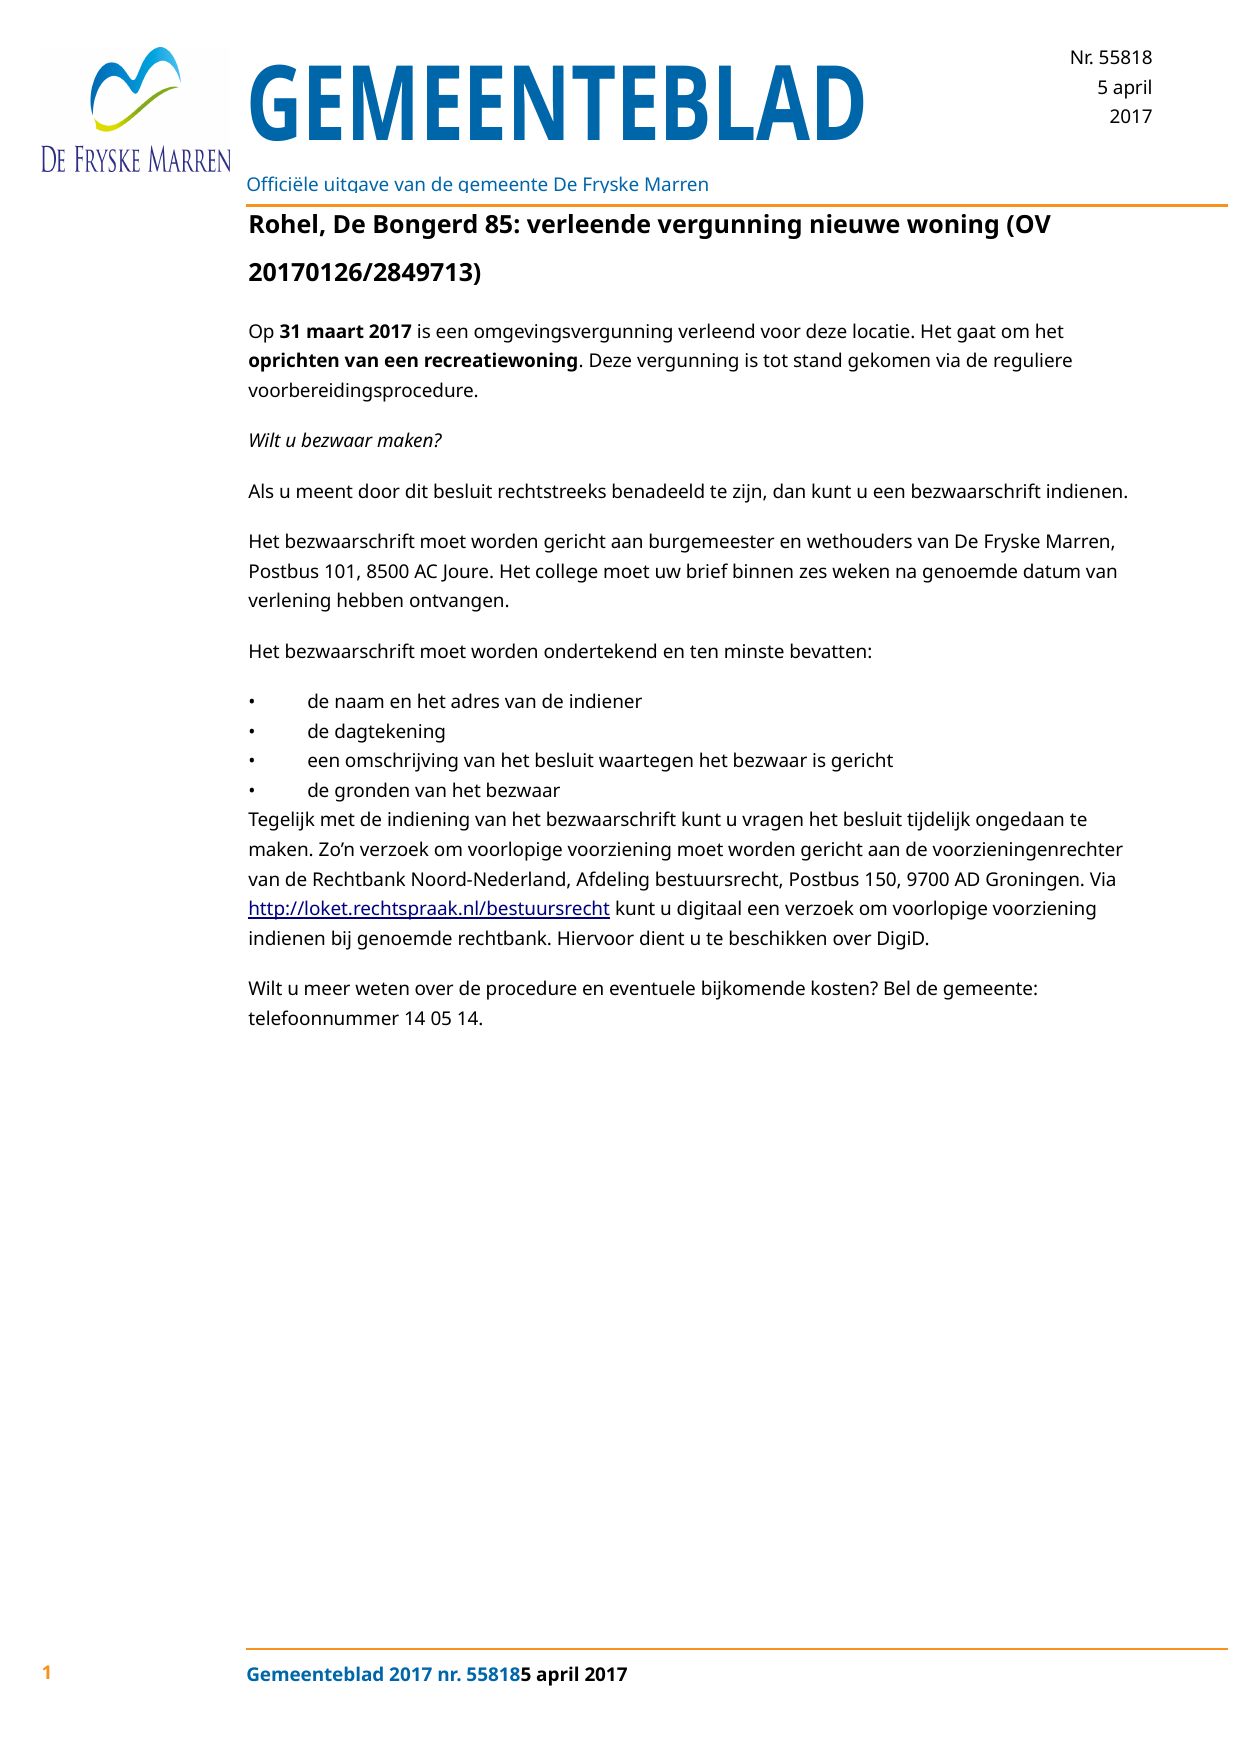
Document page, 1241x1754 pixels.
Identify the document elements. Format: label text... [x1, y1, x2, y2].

text Als u meent door dit besluit rechtstreeks benadeeld te zijn, dan kunt u een bezwaarschrift indienen. [248, 478, 1152, 504]
text Het bezwaarschrift moet worden ondertekend en ten minste bevatten: [248, 638, 1152, 664]
list de dagtekening [248, 718, 1152, 744]
text Het bezwaarschrift moet worden gericht aan burgemeester en wethouders van De Fryske Marren, Postbus 101, 8500 AC Joure. Het college moet uw brief binnen zes weken na genoemde datum van verlening hebben ontvangen. [248, 528, 1152, 613]
text Wilt u meer weten over de procedure en eventuele bijkomende kosten? Bel de gemeente: telefoonnummer 14 05 14. [248, 975, 1152, 1031]
list de naam en het adres van de indiener [248, 688, 1152, 714]
text Wilt u bezwaar maken? [248, 427, 1152, 453]
text Op 31 maart 2017 is een omgevingsvergunning verleend voor deze locatie. Het gaat om het oprichten van een recreatiewoning. Deze vergunning is tot stand gekomen via de reguliere voorbereidingsprocedure. [248, 318, 1152, 403]
text Tegelijk met de indiening van het bezwaarschrift kunt u vragen het besluit tijdelijk ongedaan te maken. Zo’n verzoek om voorlopige voorziening moet worden gericht aan de voorzieningenrechter van de Rechtbank Noord-Nederland, Afdeling bestuursrecht, Postbus 150, 9700 AD Groningen. Via http://loket.rechtspraak.nl/bestuursrecht kunt u digitaal een verzoek om voorlopige voorziening indienen bij genoemde rechtbank. Hiervoor dient u te beschikken over DigiD. [248, 807, 1152, 951]
list de gronden van het bezwaar [248, 777, 1152, 803]
list een omschrijving van het besluit waartegen het bezwaar is gericht [248, 747, 1152, 773]
picture [41, 47, 231, 172]
text Rohel, De Bongerd 85: verleende vergunning nieuwe woning (OV 20170126/2849713) [248, 207, 1152, 288]
